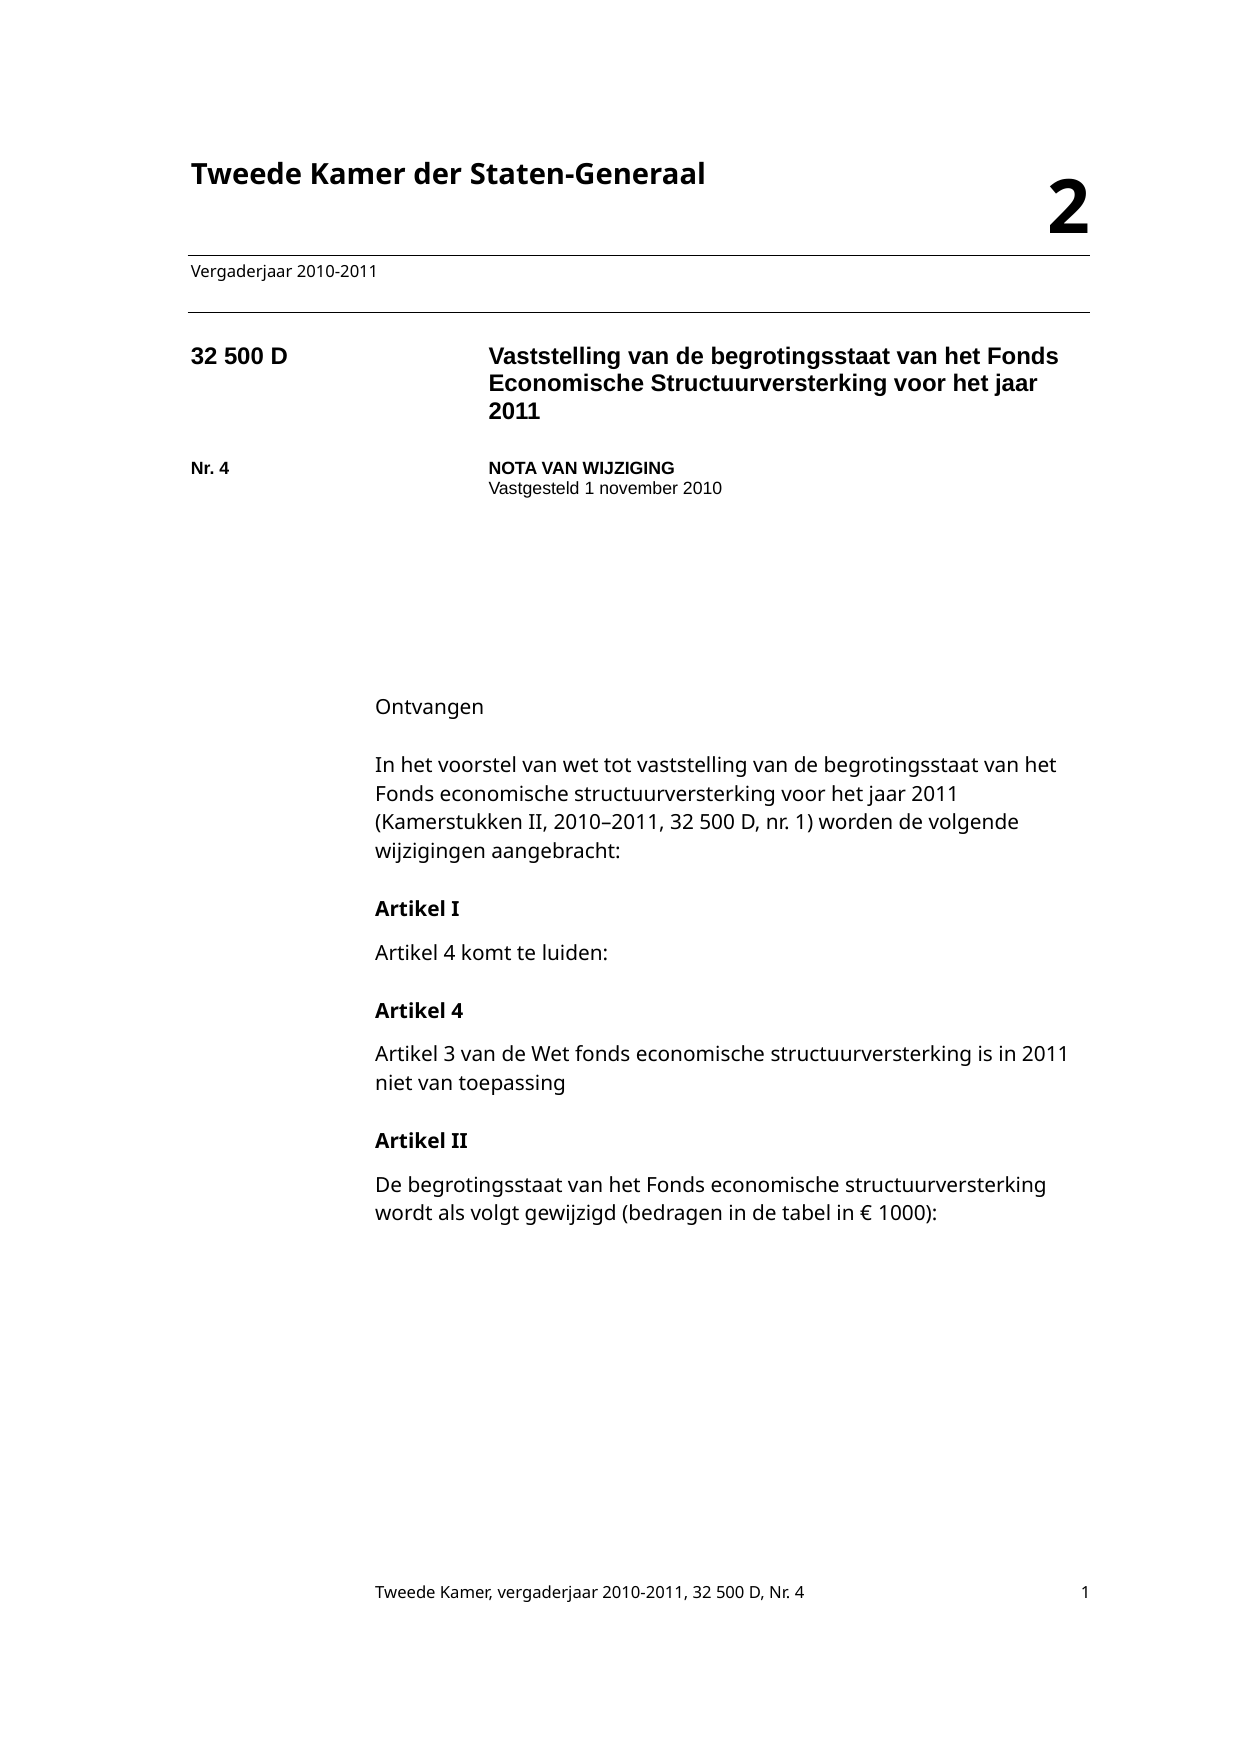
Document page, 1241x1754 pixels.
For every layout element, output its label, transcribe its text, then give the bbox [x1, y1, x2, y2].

table_cell Vaststelling van de begrotingsstaat van het Fonds Economische Structuurversterking voor het jaar 2011 [485, 339, 1090, 454]
text Artikel I [375, 894, 1090, 923]
text Ontvangen [375, 692, 1090, 721]
table_cell Vergaderjaar 2010-2011 [188, 256, 485, 312]
table_cell [485, 313, 1090, 339]
table_header Tweede Kamer der Staten-Generaal [188, 150, 909, 255]
text De begrotingsstaat van het Fonds economische structuurversterking wordt als volgt gewijzigd (bedragen in de tabel in € 1000): [375, 1170, 1090, 1227]
text Artikel 4 [375, 996, 1090, 1024]
text Artikel II [375, 1126, 1090, 1155]
table_cell [485, 256, 1090, 312]
table_cell 32 500 D [188, 339, 485, 454]
table_header 2 [910, 150, 1090, 255]
table_cell Nr. 4 [188, 455, 485, 573]
text In het voorstel van wet tot vaststelling van de begrotingsstaat van het Fonds economische structuurversterking voor het jaar 2011 (Kamerstukken II, 2010–2011, 32 500 D, nr. 1) worden de volgende wijzigingen aangebracht: [375, 751, 1090, 864]
table_cell NOTA VAN WIJZIGING Vastgesteld 1 november 2010 [485, 455, 1090, 573]
text Artikel 3 van de Wet fonds economische structuurversterking is in 2011 niet van toepassing [375, 1039, 1090, 1096]
table_cell [188, 313, 485, 339]
text Artikel 4 komt te luiden: [375, 938, 1090, 966]
